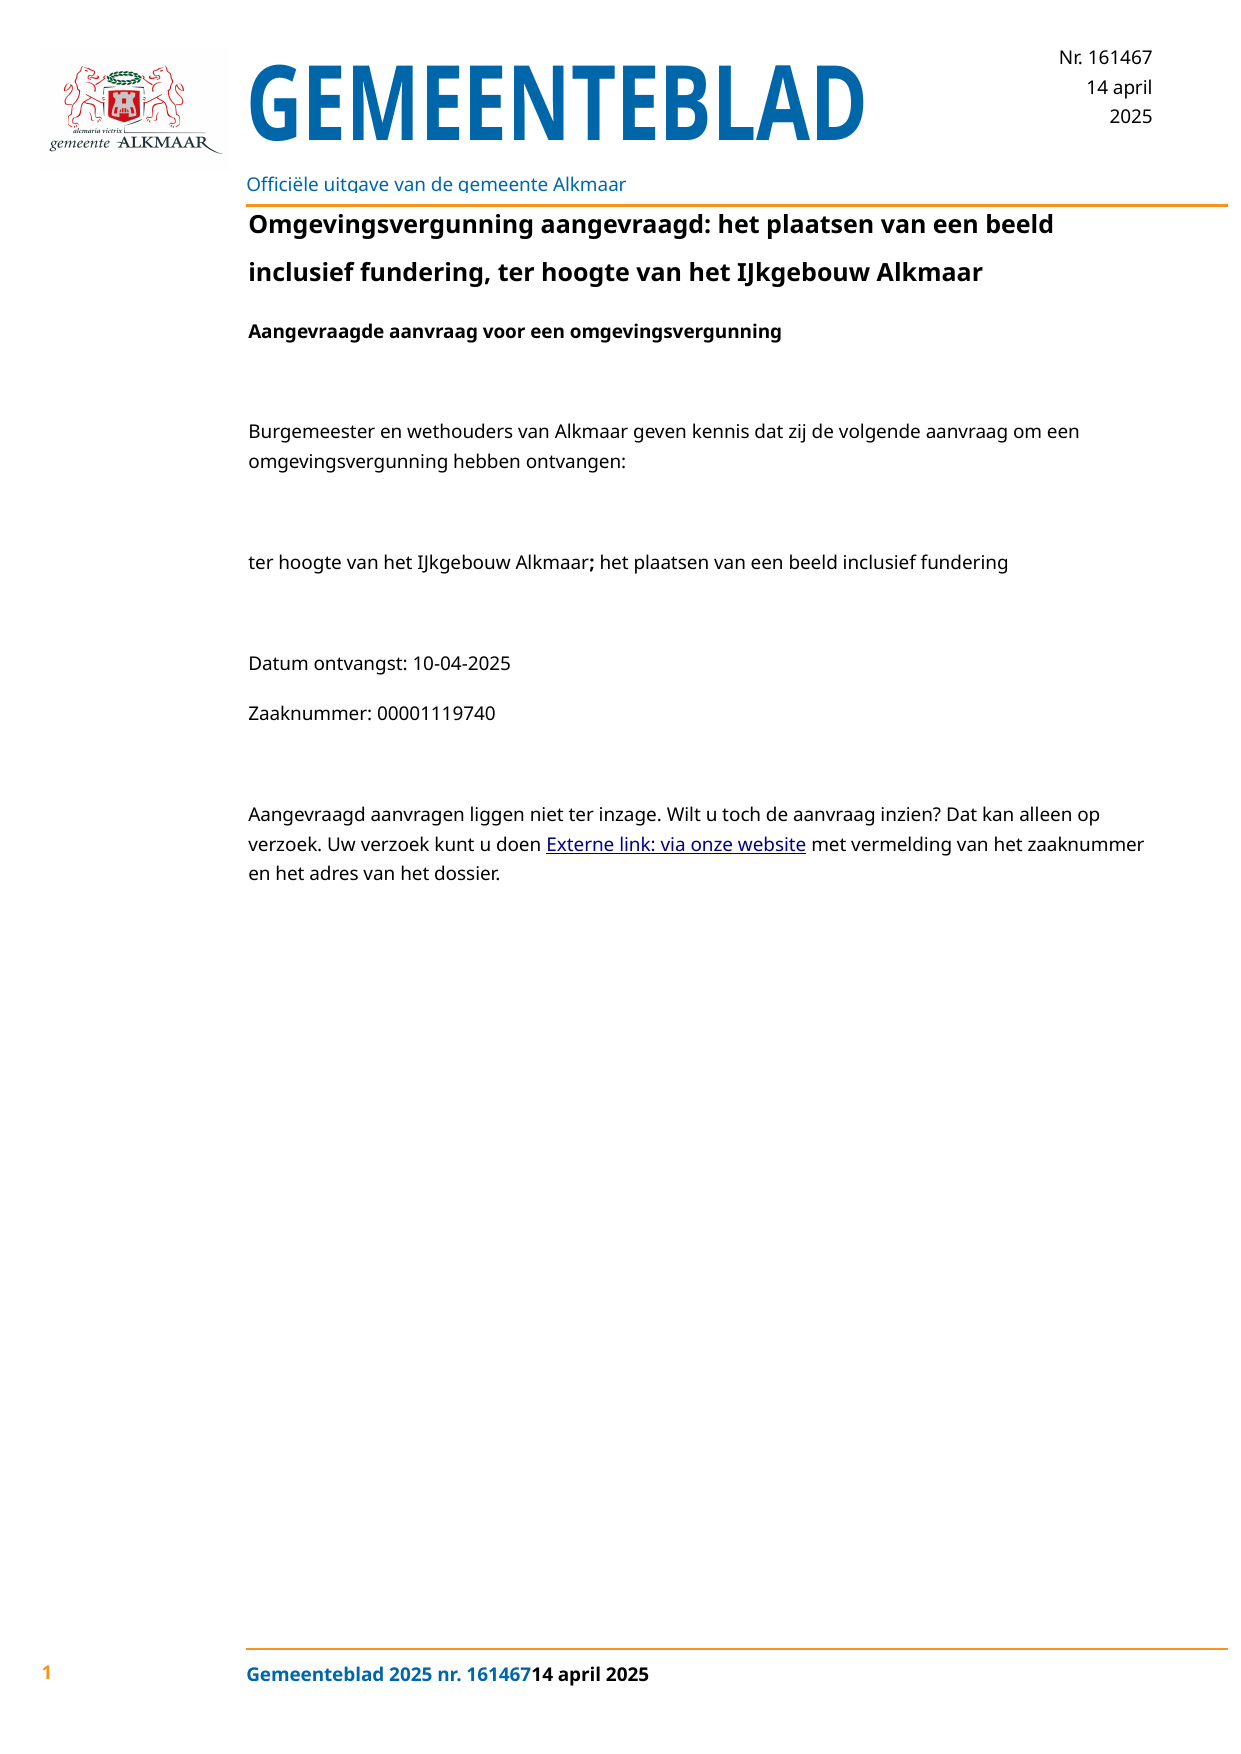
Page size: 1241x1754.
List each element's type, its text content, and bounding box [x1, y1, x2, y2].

text Burgemeester en wethouders van Alkmaar geven kennis dat zij de volgende aanvraag om een omgevingsvergunning hebben ontvangen: [248, 419, 1152, 474]
text Datum ontvangst: 10-04-2025 [248, 650, 1152, 676]
text Aangevraagde aanvraag voor een omgevingsvergunning [248, 318, 1152, 344]
text Omgevingsvergunning aangevraagd: het plaatsen van een beeld inclusief fundering, ter hoogte van het IJkgebouw Alkmaar [248, 207, 1152, 288]
picture [41, 47, 231, 172]
text Aangevraagd aanvragen liggen niet ter inzage. Wilt u toch de aanvraag inzien? Dat kan alleen op verzoek. Uw verzoek kunt u doen Externe link: via onze website met vermelding van het zaaknummer en het adres van het dossier. [248, 801, 1152, 886]
text Zaaknummer: 00001119740 [248, 700, 1152, 726]
text ter hoogte van het IJkgebouw Alkmaar; het plaatsen van een beeld inclusief fundering [248, 549, 1152, 575]
